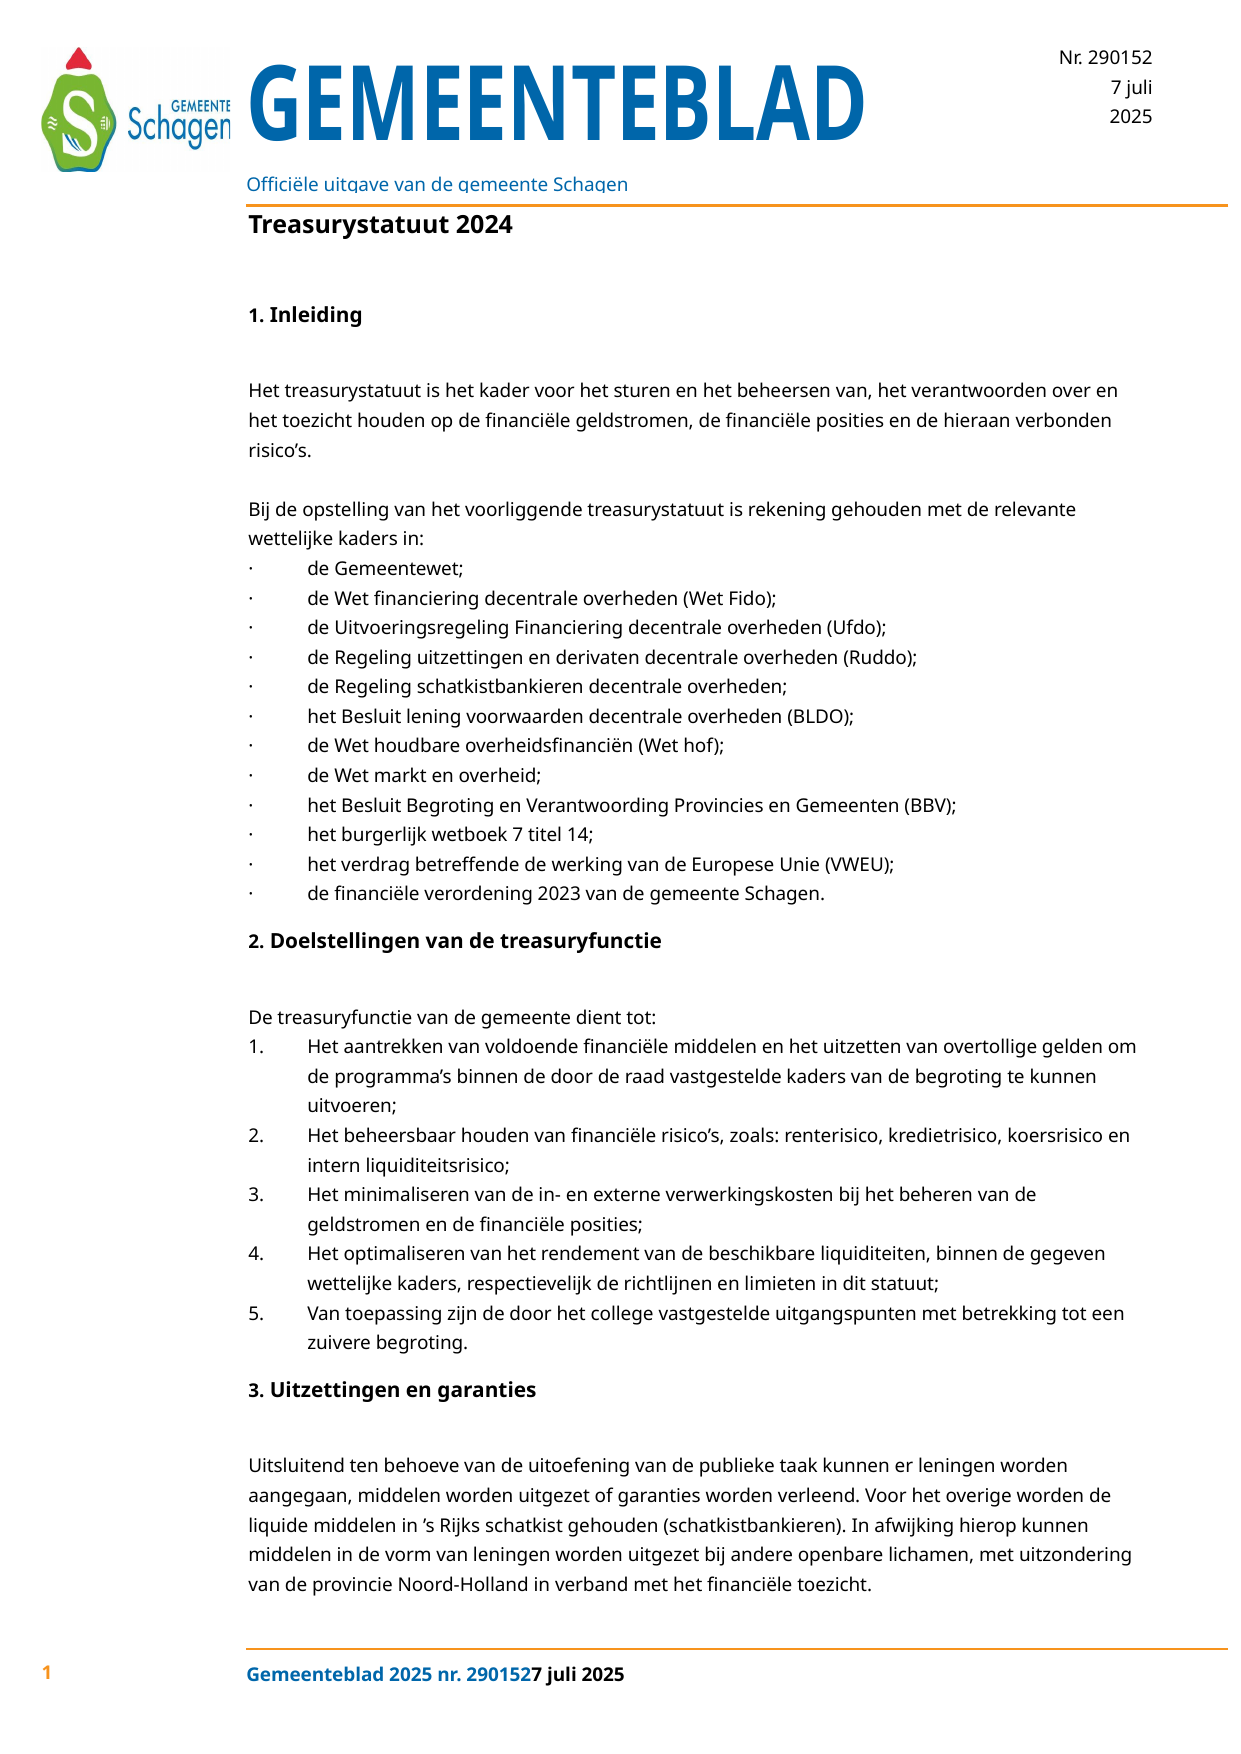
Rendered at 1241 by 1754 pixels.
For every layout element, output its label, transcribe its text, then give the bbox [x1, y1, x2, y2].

list de financiële verordening 2023 van de gemeente Schagen. [248, 881, 1152, 906]
list de Wet financiering decentrale overheden (Wet Fido); [248, 585, 1152, 610]
list Van toepassing zijn de door het college vastgestelde uitgangspunten met betrekking tot een zuivere begroting. [248, 1300, 1152, 1355]
list de Regeling schatkistbankieren decentrale overheden; [248, 673, 1152, 699]
text 1. Inleiding [248, 300, 1152, 328]
list de Wet markt en overheid; [248, 762, 1152, 788]
list Het minimaliseren van de in- en externe verwerkingskosten bij het beheren van de geldstromen en de financiële posities; [248, 1181, 1152, 1237]
text De treasuryfunctie van de gemeente dient tot: [248, 1004, 1152, 1029]
list Het optimaliseren van het rendement van de beschikbare liquiditeiten, binnen de gegeven wettelijke kaders, respectievelijk de richtlijnen en limieten in dit statuut; [248, 1241, 1152, 1296]
picture [41, 47, 231, 172]
text Bij de opstelling van het voorliggende treasurystatuut is rekening gehouden met de relevante wettelijke kaders in: [248, 496, 1152, 551]
list de Uitvoeringsregeling Financiering decentrale overheden (Ufdo); [248, 614, 1152, 640]
list de Gemeentewet; [248, 555, 1152, 581]
text 3. Uitzettingen en garanties [248, 1375, 1152, 1403]
text Treasurystatuut 2024 [248, 207, 1152, 241]
text 2. Doelstellingen van de treasuryfunctie [248, 926, 1152, 954]
list de Wet houdbare overheidsfinanciën (Wet hof); [248, 733, 1152, 758]
list Het aantrekken van voldoende financiële middelen en het uitzetten van overtollige gelden om de programma’s binnen de door de raad vastgestelde kaders van de begroting te kunnen uitvoeren; [248, 1033, 1152, 1118]
list de Regeling uitzettingen en derivaten decentrale overheden (Ruddo); [248, 644, 1152, 669]
list Het beheersbaar houden van financiële risico’s, zoals: renterisico, kredietrisico, koersrisico en intern liquiditeitsrisico; [248, 1122, 1152, 1177]
list het verdrag betreffende de werking van de Europese Unie (VWEU); [248, 851, 1152, 877]
text Uitsluitend ten behoeve van de uitoefening van de publieke taak kunnen er leningen worden aangegaan, middelen worden uitgezet of garanties worden verleend. Voor het overige worden de liquide middelen in ’s Rijks schatkist gehouden (schatkistbankieren). In afwijking hierop kunnen middelen in de vorm van leningen worden uitgezet bij andere openbare lichamen, met uitzondering van de provincie Noord-Holland in verband met het financiële toezicht. [248, 1453, 1152, 1597]
list het Besluit lening voorwaarden decentrale overheden (BLDO); [248, 703, 1152, 729]
list het Besluit Begroting en Verantwoording Provincies en Gemeenten (BBV); [248, 792, 1152, 817]
list het burgerlijk wetboek 7 titel 14; [248, 821, 1152, 847]
text Het treasurystatuut is het kader voor het sturen en het beheersen van, het verantwoorden over en het toezicht houden op de financiële geldstromen, de financiële posities en de hieraan verbonden risico’s. [248, 378, 1152, 462]
